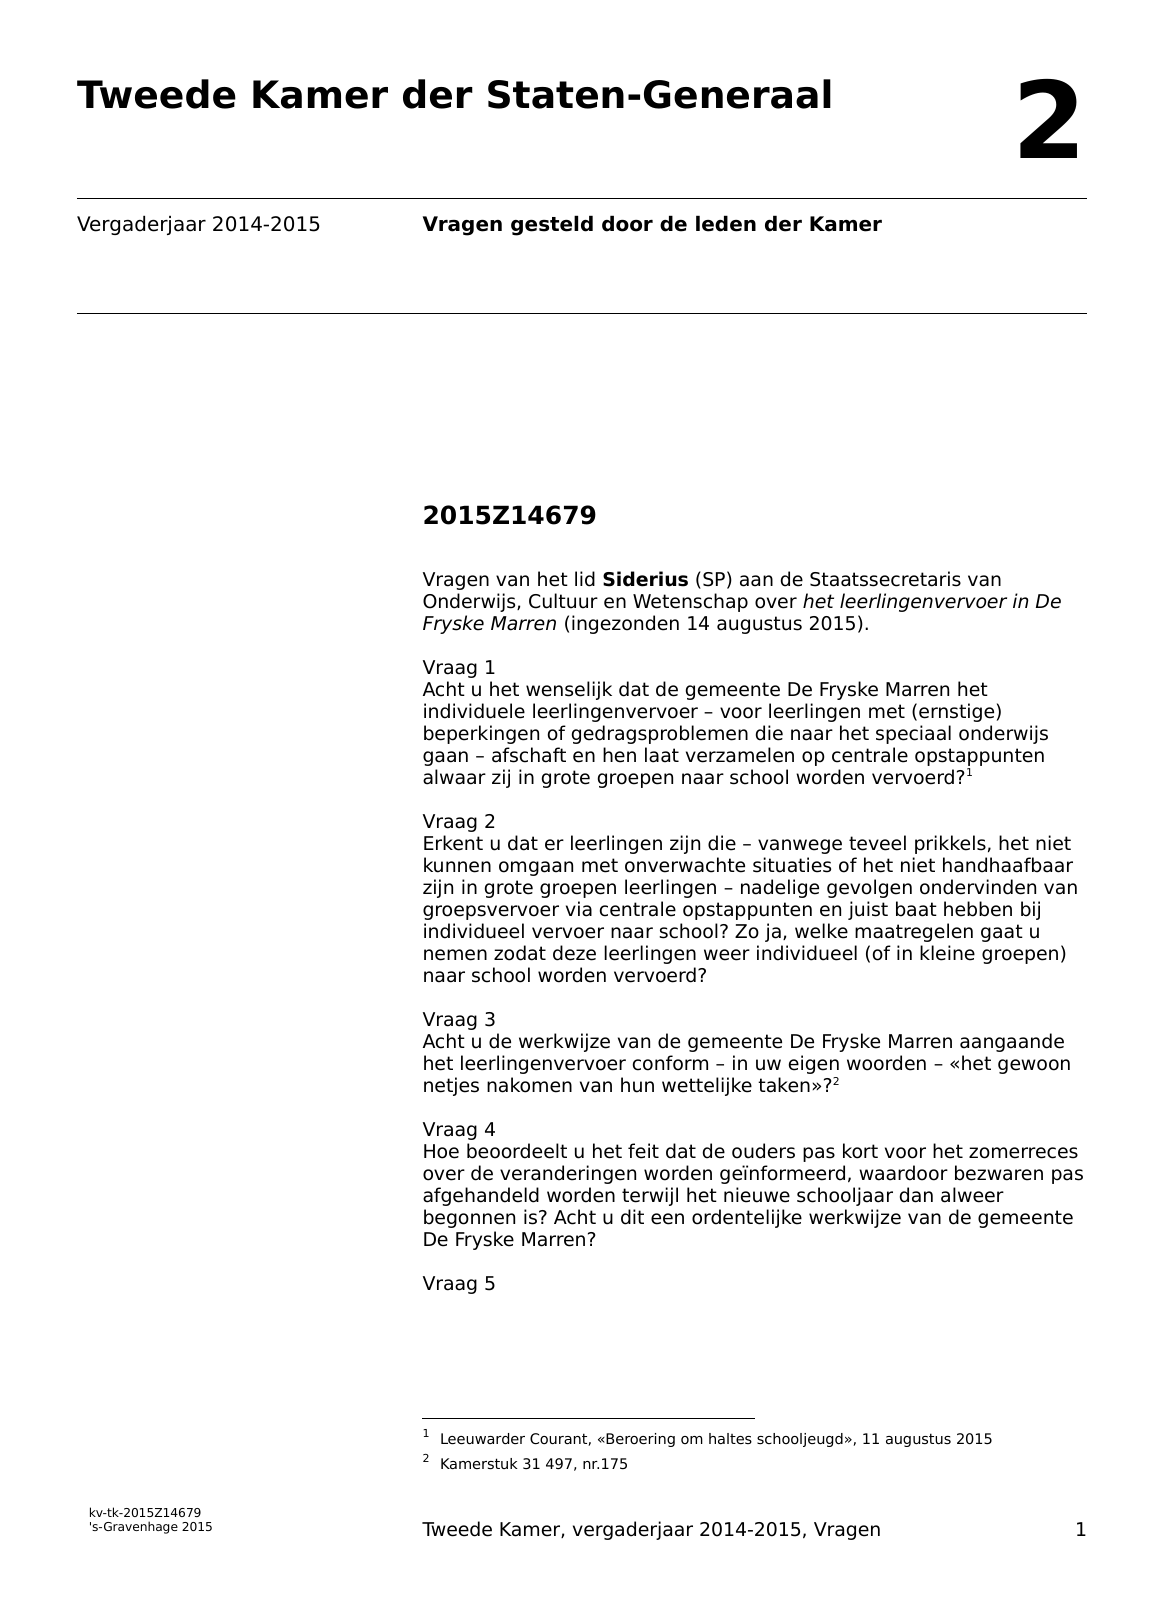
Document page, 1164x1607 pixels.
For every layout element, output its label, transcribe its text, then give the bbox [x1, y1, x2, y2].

text Vraag 3 [422, 1009, 1087, 1031]
text Kamerstuk 31 497, nr.175 [422, 1452, 1087, 1474]
table_header 2 [886, 59, 1087, 198]
text Vraag 5 [422, 1273, 1087, 1295]
text kv-tk-2015Z14679 [88, 1506, 323, 1520]
text Vraag 1 [422, 657, 1087, 679]
table_cell Vergaderjaar 2014-2015 [77, 199, 422, 313]
text Hoe beoordeelt u het feit dat de ouders pas kort voor het zomerreces over de veranderingen worden geïnformeerd, waardoor bezwaren pas afgehandeld worden terwijl het nieuwe schooljaar dan alweer begonnen is? Acht u dit een ordentelijke werkwijze van de gemeente De Fryske Marren? [422, 1141, 1087, 1251]
text Acht u de werkwijze van de gemeente De Fryske Marren aangaande het leerlingenvervoer conform – in uw eigen woorden – «het gewoon netjes nakomen van hun wettelijke taken»? [422, 1031, 1087, 1097]
text Leeuwarder Courant, «Beroering om haltes schooljeugd», 11 augustus 2015 [422, 1427, 1087, 1449]
text 2015Z14679 [422, 501, 1087, 531]
text Erkent u dat er leerlingen zijn die – vanwege teveel prikkels, het niet kunnen omgaan met onverwachte situaties of het niet handhaafbaar zijn in grote groepen leerlingen – nadelige gevolgen ondervinden van groepsvervoer via centrale opstappunten en juist baat hebben bij individueel vervoer naar school? Zo ja, welke maatregelen gaat u nemen zodat deze leerlingen weer individueel (of in kleine groepen) naar school worden vervoerd? [422, 833, 1087, 987]
text 's-Gravenhage 2015 [88, 1520, 323, 1534]
table_cell Vragen gesteld door de leden der Kamer [422, 199, 1087, 313]
text Vragen van het lid Siderius (SP) aan de Staatssecretaris van Onderwijs, Cultuur en Wetenschap over het leerlingenvervoer in De Fryske Marren (ingezonden 14 augustus 2015). [422, 569, 1087, 635]
table_header Tweede Kamer der Staten-Generaal [77, 59, 886, 198]
text Vraag 2 [422, 811, 1087, 833]
text Acht u het wenselijk dat de gemeente De Fryske Marren het individuele leerlingenvervoer – voor leerlingen met (ernstige) beperkingen of gedragsproblemen die naar het speciaal onderwijs gaan – afschaft en hen laat verzamelen op centrale opstappunten alwaar zij in grote groepen naar school worden vervoerd? [422, 679, 1087, 789]
text Vraag 4 [422, 1119, 1087, 1141]
